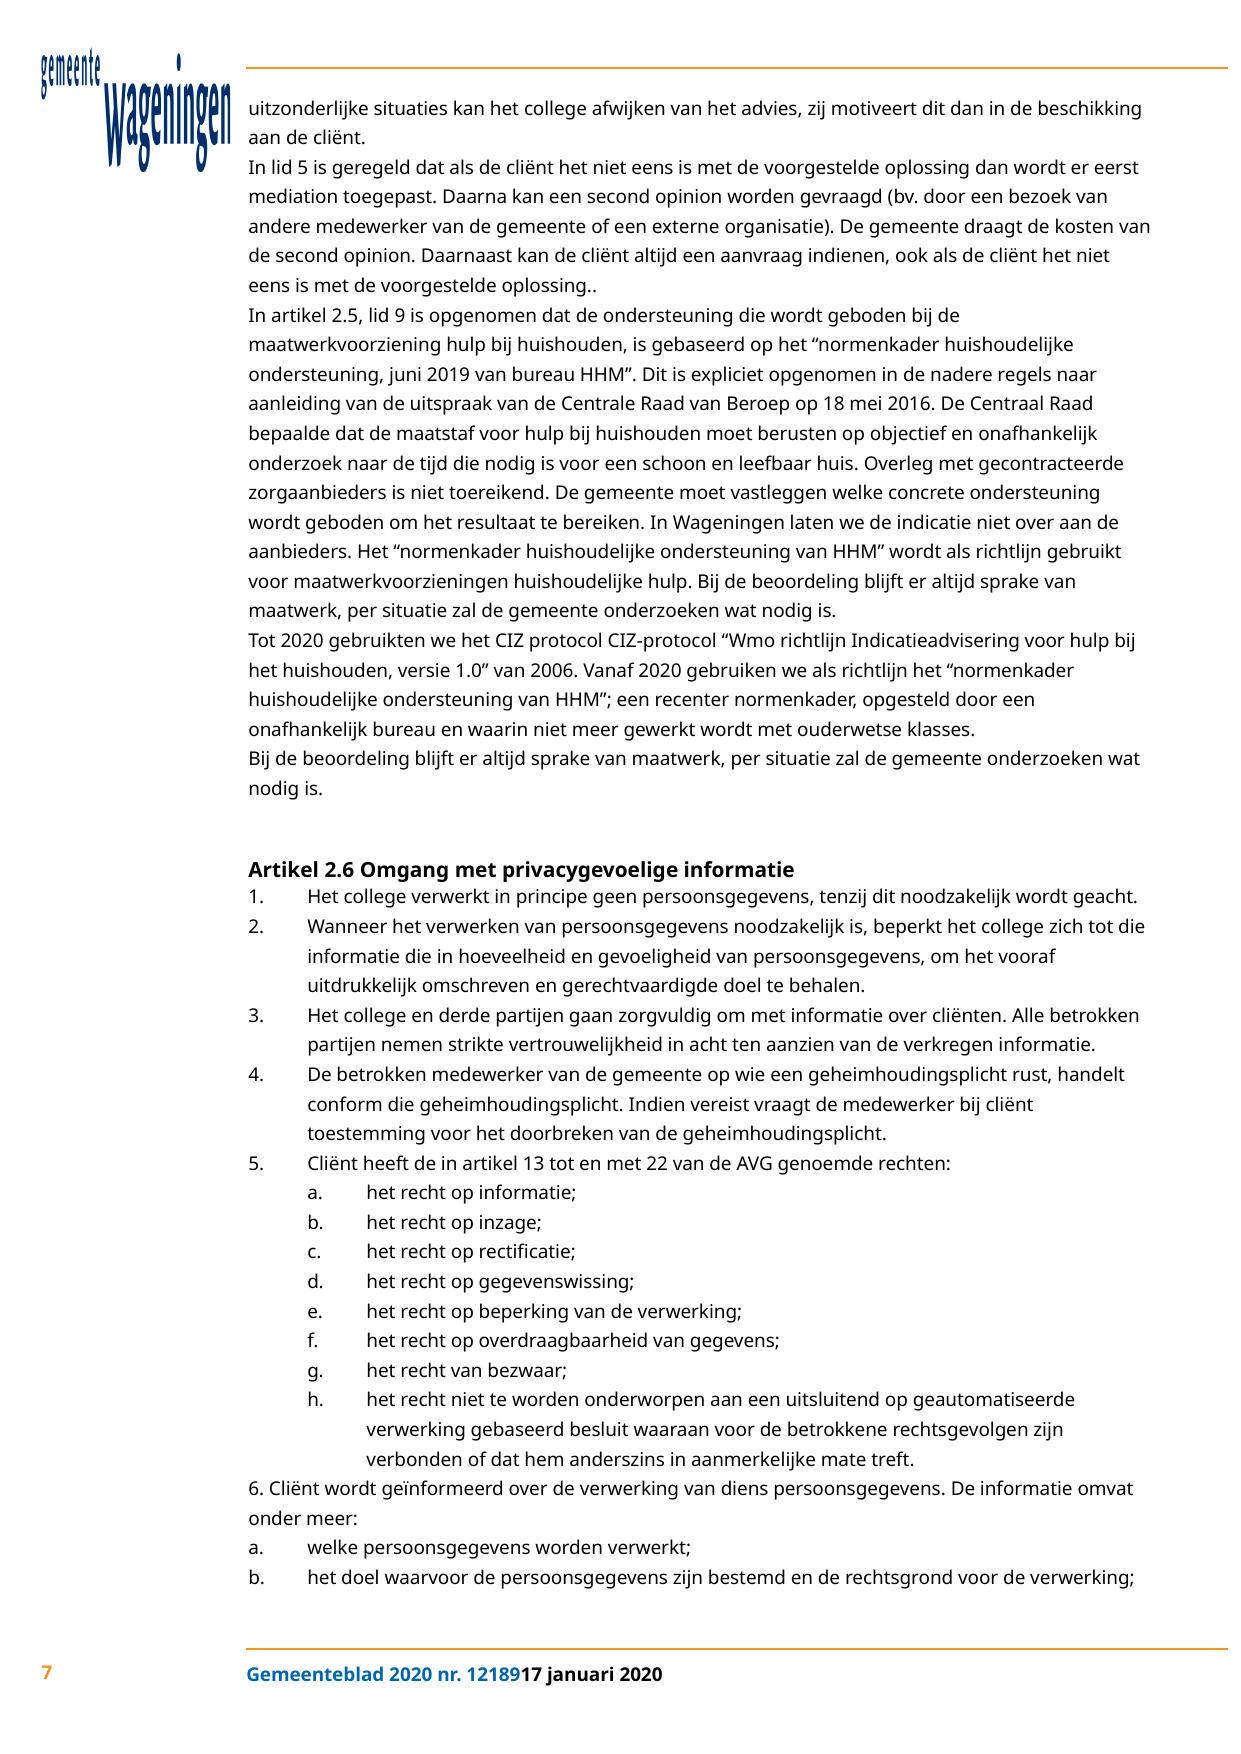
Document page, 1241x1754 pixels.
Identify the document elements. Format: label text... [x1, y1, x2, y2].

text Artikel 2.6 Omgang met privacygevoelige informatie [248, 855, 1152, 884]
text 6. Cliënt wordt geïnformeerd over de verwerking van diens persoonsgegevens. De informatie omvat onder meer: [248, 1475, 1152, 1531]
text uitzonderlijke situaties kan het college afwijken van het advies, zij motiveert dit dan in de beschikking aan de cliënt. [248, 95, 1152, 150]
list Cliënt heeft de in artikel 13 tot en met 22 van de AVG genoemde rechten: [248, 1150, 1152, 1176]
list het recht op overdraagbaarheid van gegevens; [307, 1327, 1152, 1353]
text In lid 5 is geregeld dat als de cliënt het niet eens is met de voorgestelde oplossing dan wordt er eerst mediation toegepast. Daarna kan een second opinion worden gevraagd (bv. door een bezoek van andere medewerker van de gemeente of een externe organisatie). De gemeente draagt de kosten van de second opinion. Daarnaast kan de cliënt altijd een aanvraag indienen, ook als de cliënt het niet eens is met de voorgestelde oplossing.. [248, 154, 1152, 298]
list De betrokken medewerker van de gemeente op wie een geheimhoudingsplicht rust, handelt conform die geheimhoudingsplicht. Indien vereist vraagt de medewerker bij cliënt toestemming voor het doorbreken van de geheimhoudingsplicht. [248, 1061, 1152, 1146]
list welke persoonsgegevens worden verwerkt; [248, 1534, 1152, 1560]
list het recht op rectificatie; [307, 1239, 1152, 1264]
text Bij de beoordeling blijft er altijd sprake van maatwerk, per situatie zal de gemeente onderzoeken wat nodig is. [248, 746, 1152, 801]
list het recht op beperking van de verwerking; [307, 1298, 1152, 1323]
list Het college en derde partijen gaan zorgvuldig om met informatie over cliënten. Alle betrokken partijen nemen strikte vertrouwelijkheid in acht ten aanzien van de verkregen informatie. [248, 1002, 1152, 1057]
text Tot 2020 gebruikten we het CIZ protocol CIZ-protocol “Wmo richtlijn Indicatieadvisering voor hulp bij het huishouden, versie 1.0” van 2006. Vanaf 2020 gebruiken we als richtlijn het “normenkader huishoudelijke ondersteuning van HHM”; een recenter normenkader, opgesteld door een onafhankelijk bureau en waarin niet meer gewerkt wordt met ouderwetse klasses. [248, 627, 1152, 742]
list Wanneer het verwerken van persoonsgegevens noodzakelijk is, beperkt het college zich tot die informatie die in hoeveelheid en gevoeligheid van persoonsgegevens, om het vooraf uitdrukkelijk omschreven en gerechtvaardigde doel te behalen. [248, 913, 1152, 998]
text In artikel 2.5, lid 9 is opgenomen dat de ondersteuning die wordt geboden bij de maatwerkvoorziening hulp bij huishouden, is gebaseerd op het “normenkader huishoudelijke ondersteuning, juni 2019 van bureau HHM”. Dit is expliciet opgenomen in de nadere regels naar aanleiding van de uitspraak van de Centrale Raad van Beroep op 18 mei 2016. De Centraal Raad bepaalde dat de maatstaf voor hulp bij huishouden moet berusten op objectief en onafhankelijk onderzoek naar de tijd die nodig is voor een schoon en leefbaar huis. Overleg met gecontracteerde zorgaanbieders is niet toereikend. De gemeente moet vastleggen welke concrete ondersteuning wordt geboden om het resultaat te bereiken. In Wageningen laten we de indicatie niet over aan de aanbieders. Het “normenkader huishoudelijke ondersteuning van HHM” wordt als richtlijn gebruikt voor maatwerkvoorzieningen huishoudelijke hulp. Bij de beoordeling blijft er altijd sprake van maatwerk, per situatie zal de gemeente onderzoeken wat nodig is. [248, 302, 1152, 623]
list het doel waarvoor de persoonsgegevens zijn bestemd en de rechtsgrond voor de verwerking; [248, 1564, 1152, 1590]
list het recht niet te worden onderworpen aan een uitsluitend op geautomatiseerde verwerking gebaseerd besluit waaraan voor de betrokkene rechtsgevolgen zijn verbonden of dat hem anderszins in aanmerkelijke mate treft. [307, 1387, 1152, 1471]
picture [41, 47, 231, 172]
list het recht van bezwaar; [307, 1357, 1152, 1383]
list het recht op gegevenswissing; [307, 1268, 1152, 1294]
list Het college verwerkt in principe geen persoonsgegevens, tenzij dit noodzakelijk wordt geacht. [248, 884, 1152, 909]
list het recht op informatie; [307, 1179, 1152, 1205]
list het recht op inzage; [307, 1209, 1152, 1235]
